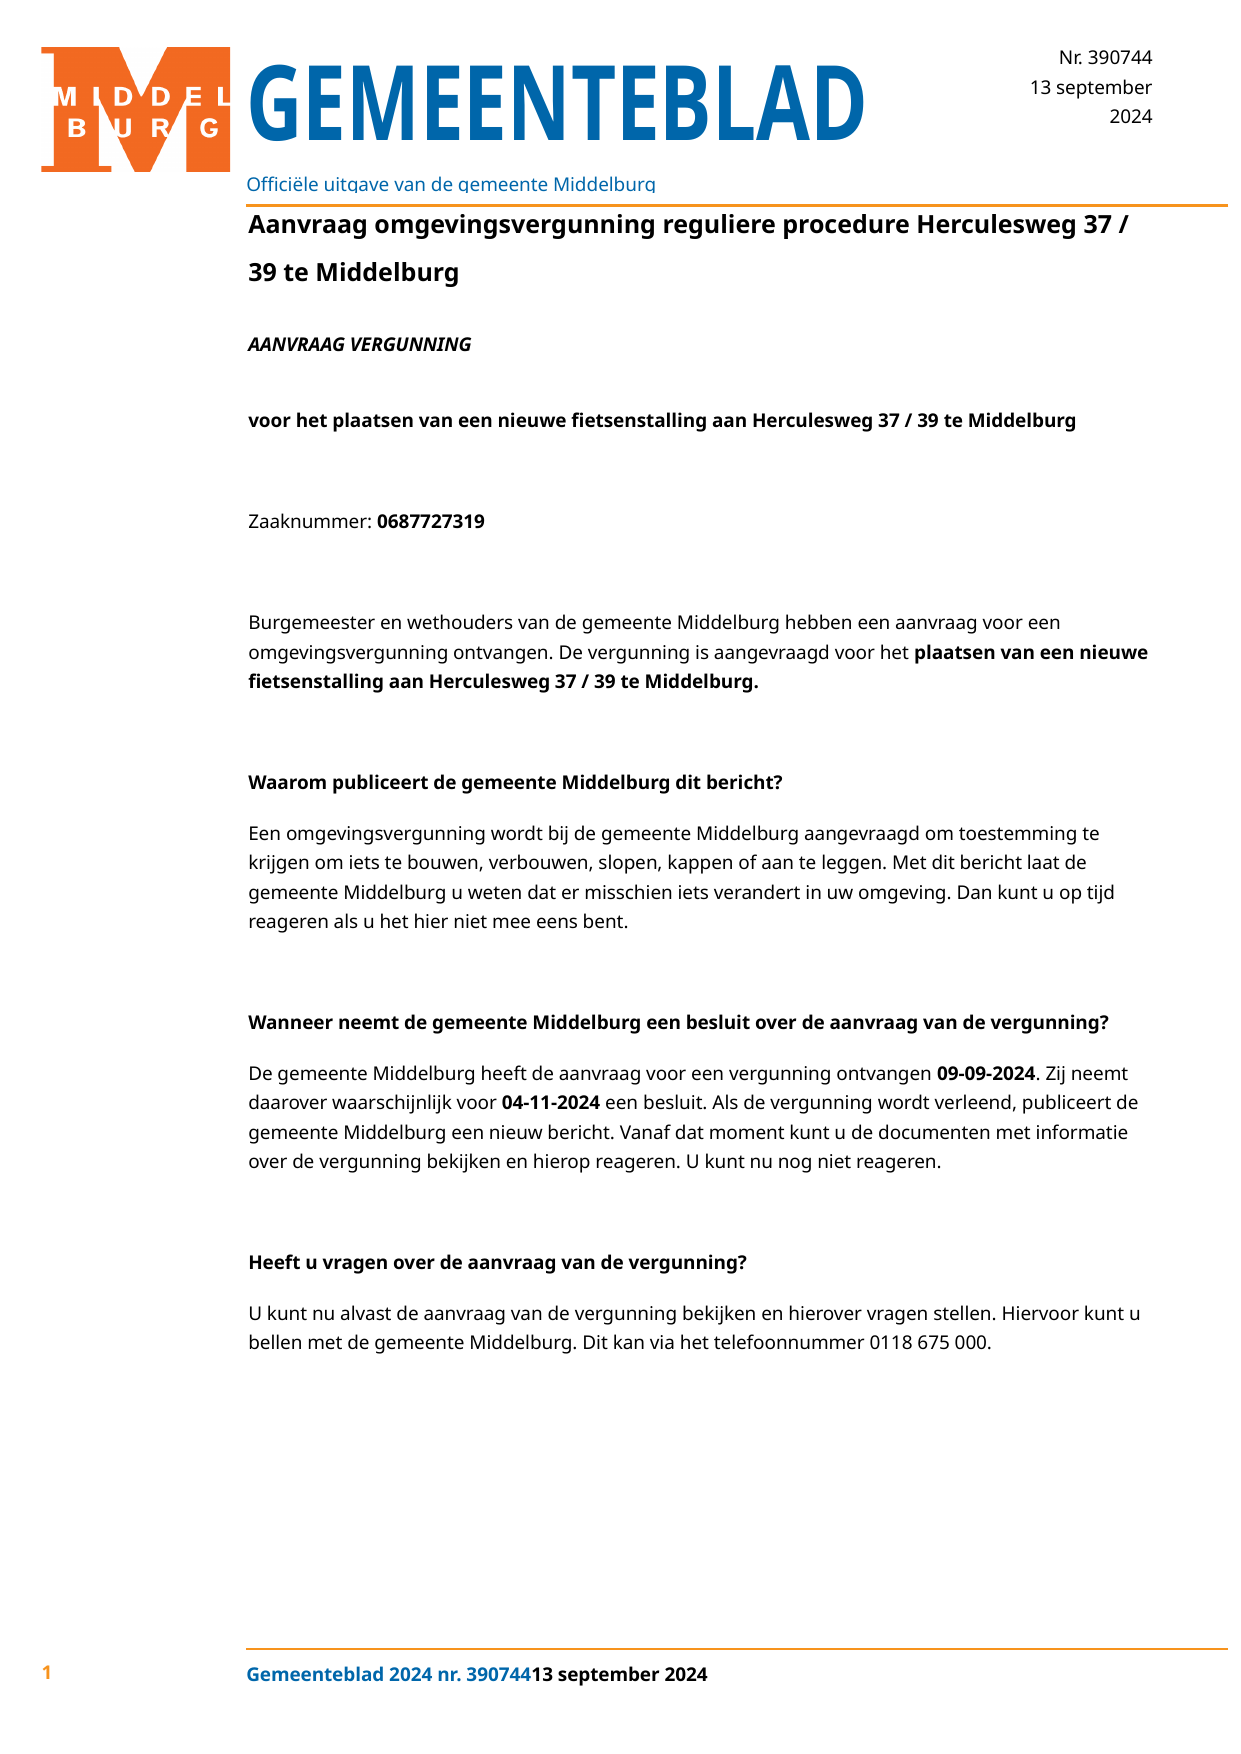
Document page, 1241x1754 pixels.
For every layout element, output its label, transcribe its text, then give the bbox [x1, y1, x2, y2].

text Heeft u vragen over de aanvraag van de vergunning? [248, 1249, 1152, 1275]
text Wanneer neemt de gemeente Middelburg een besluit over de aanvraag van de vergunning? [248, 1009, 1152, 1035]
text Een omgevingsvergunning wordt bij de gemeente Middelburg aangevraagd om toestemming te krijgen om iets te bouwen, verbouwen, slopen, kappen of aan te leggen. Met dit bericht laat de gemeente Middelburg u weten dat er misschien iets verandert in uw omgeving. Dan kunt u op tijd reageren als u het hier niet mee eens bent. [248, 820, 1152, 934]
picture [41, 47, 231, 172]
text AANVRAAG VERGUNNING [248, 331, 1152, 357]
text Burgemeester en wethouders van de gemeente Middelburg hebben een aanvraag voor een omgevingsvergunning ontvangen. De vergunning is aangevraagd voor het plaatsen van een nieuwe fietsenstalling aan Herculesweg 37 / 39 te Middelburg. [248, 609, 1152, 694]
text U kunt nu alvast de aanvraag van de vergunning bekijken en hierover vragen stellen. Hiervoor kunt u bellen met de gemeente Middelburg. Dit kan via het telefoonnummer 0118 675 000. [248, 1300, 1152, 1355]
text Waarom publiceert de gemeente Middelburg dit bericht? [248, 769, 1152, 795]
text Zaaknummer: 0687727319 [248, 508, 1152, 534]
text voor het plaatsen van een nieuwe fietsenstalling aan Herculesweg 37 / 39 te Middelburg [248, 408, 1152, 433]
text De gemeente Middelburg heeft de aanvraag voor een vergunning ontvangen 09-09-2024. Zij neemt daarover waarschijnlijk voor 04-11-2024 een besluit. Als de vergunning wordt verleend, publiceert de gemeente Middelburg een nieuw bericht. Vanaf dat moment kunt u de documenten met informatie over de vergunning bekijken en hierop reageren. U kunt nu nog niet reageren. [248, 1060, 1152, 1174]
text Aanvraag omgevingsvergunning reguliere procedure Herculesweg 37 / 39 te Middelburg [248, 207, 1152, 288]
